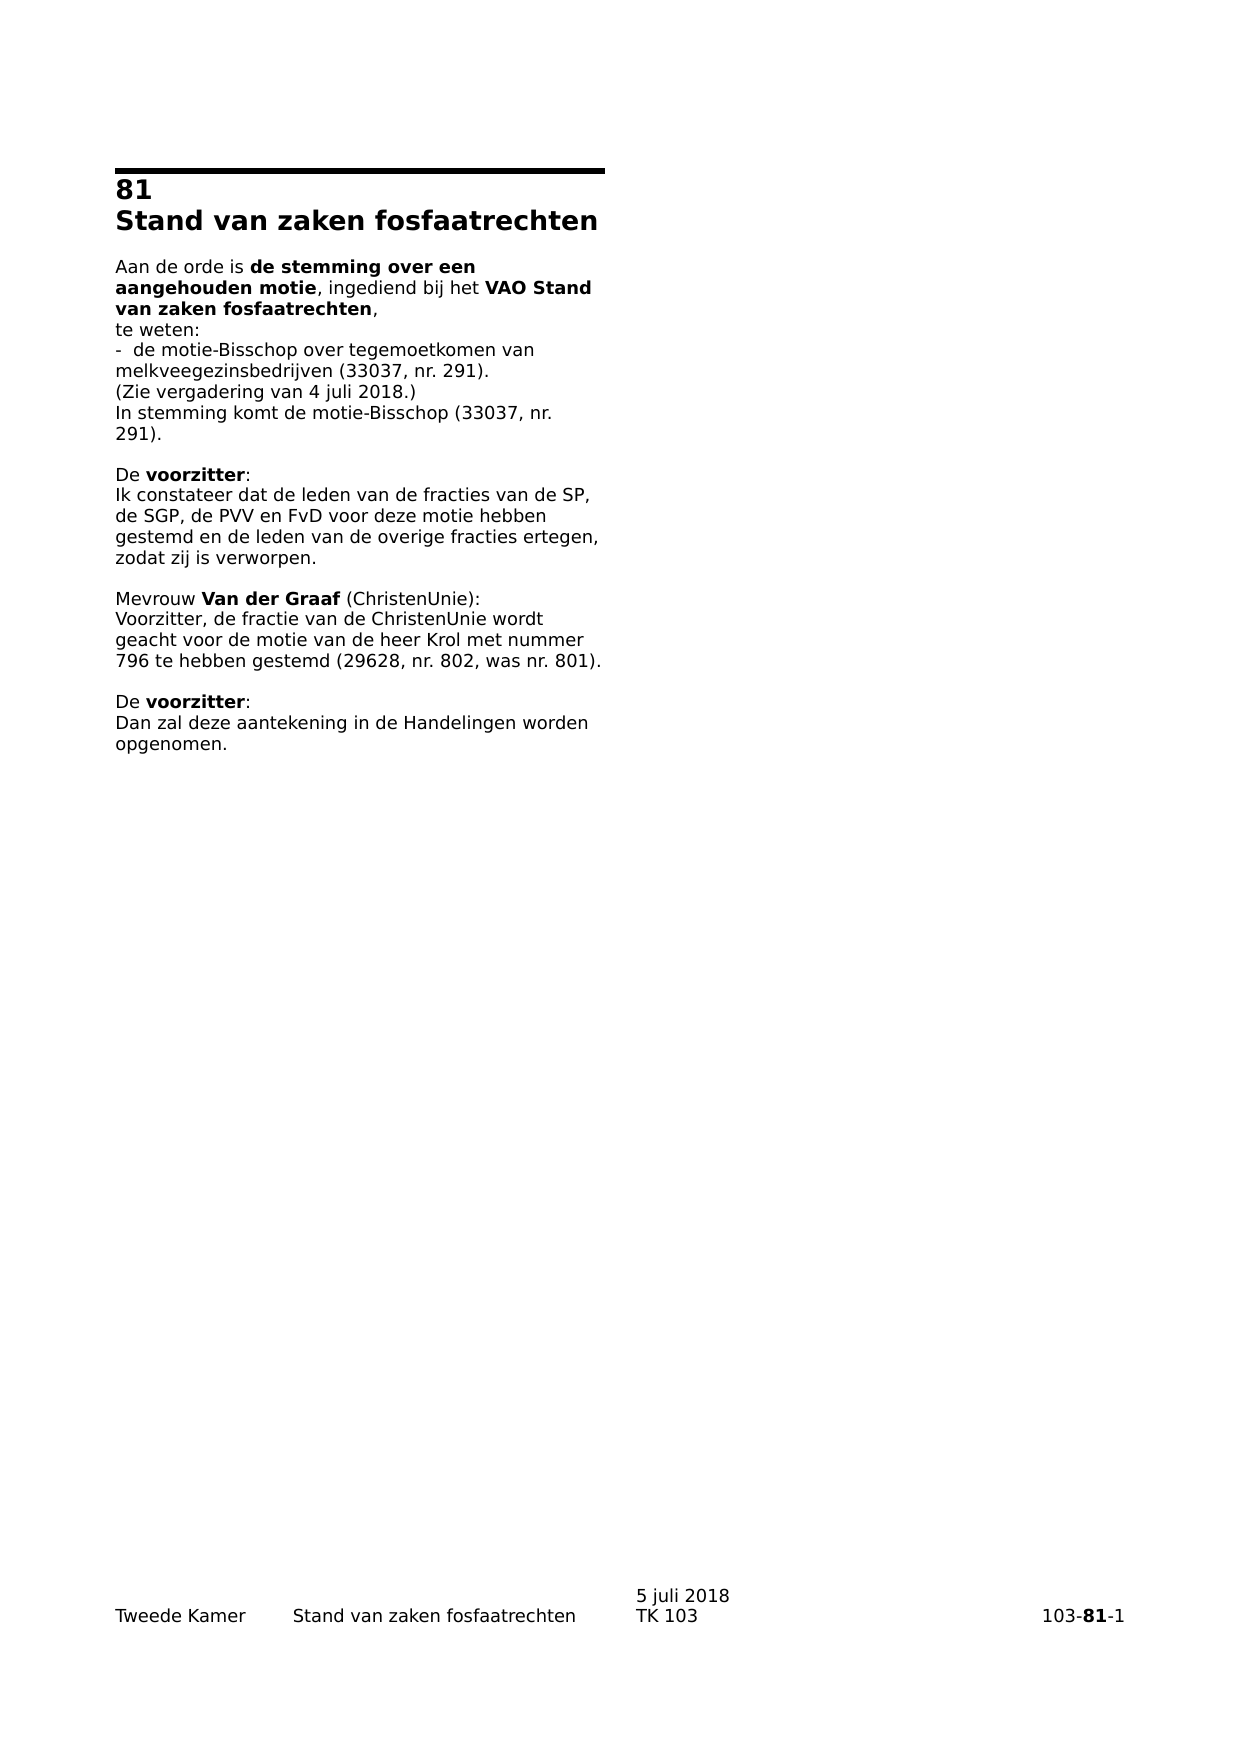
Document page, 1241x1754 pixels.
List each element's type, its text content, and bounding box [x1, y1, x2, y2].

text In stemming komt de motie-Bisschop (33037, nr. 291). [115, 403, 605, 444]
text Dan zal deze aantekening in de Handelingen worden opgenomen. [115, 712, 605, 754]
text Aan de orde is de stemming over een aangehouden motie, ingediend bij het VAO Stand van zaken fosfaatrechten, [115, 257, 605, 319]
text De voorzitter: [115, 692, 605, 712]
text Mevrouw Van der Graaf (ChristenUnie): [115, 588, 605, 609]
text te weten: [115, 319, 605, 340]
text Ik constateer dat de leden van de fracties van de SP, de SGP, de PVV en FvD voor deze motie hebben gestemd en de leden van de overige fracties ertegen, zodat zij is verworpen. [115, 485, 605, 568]
title 81 Stand van zaken fosfaatrechten [115, 174, 605, 237]
list de motie-Bisschop over tegemoetkomen van melkveegezinsbedrijven (33037, nr. 291). [115, 340, 605, 382]
text (Zie vergadering van 4 juli 2018.) [115, 382, 605, 403]
text De voorzitter: [115, 464, 605, 485]
text Voorzitter, de fractie van de ChristenUnie wordt geacht voor de motie van de heer Krol met nummer 796 te hebben gestemd (29628, nr. 802, was nr. 801). [115, 609, 605, 672]
